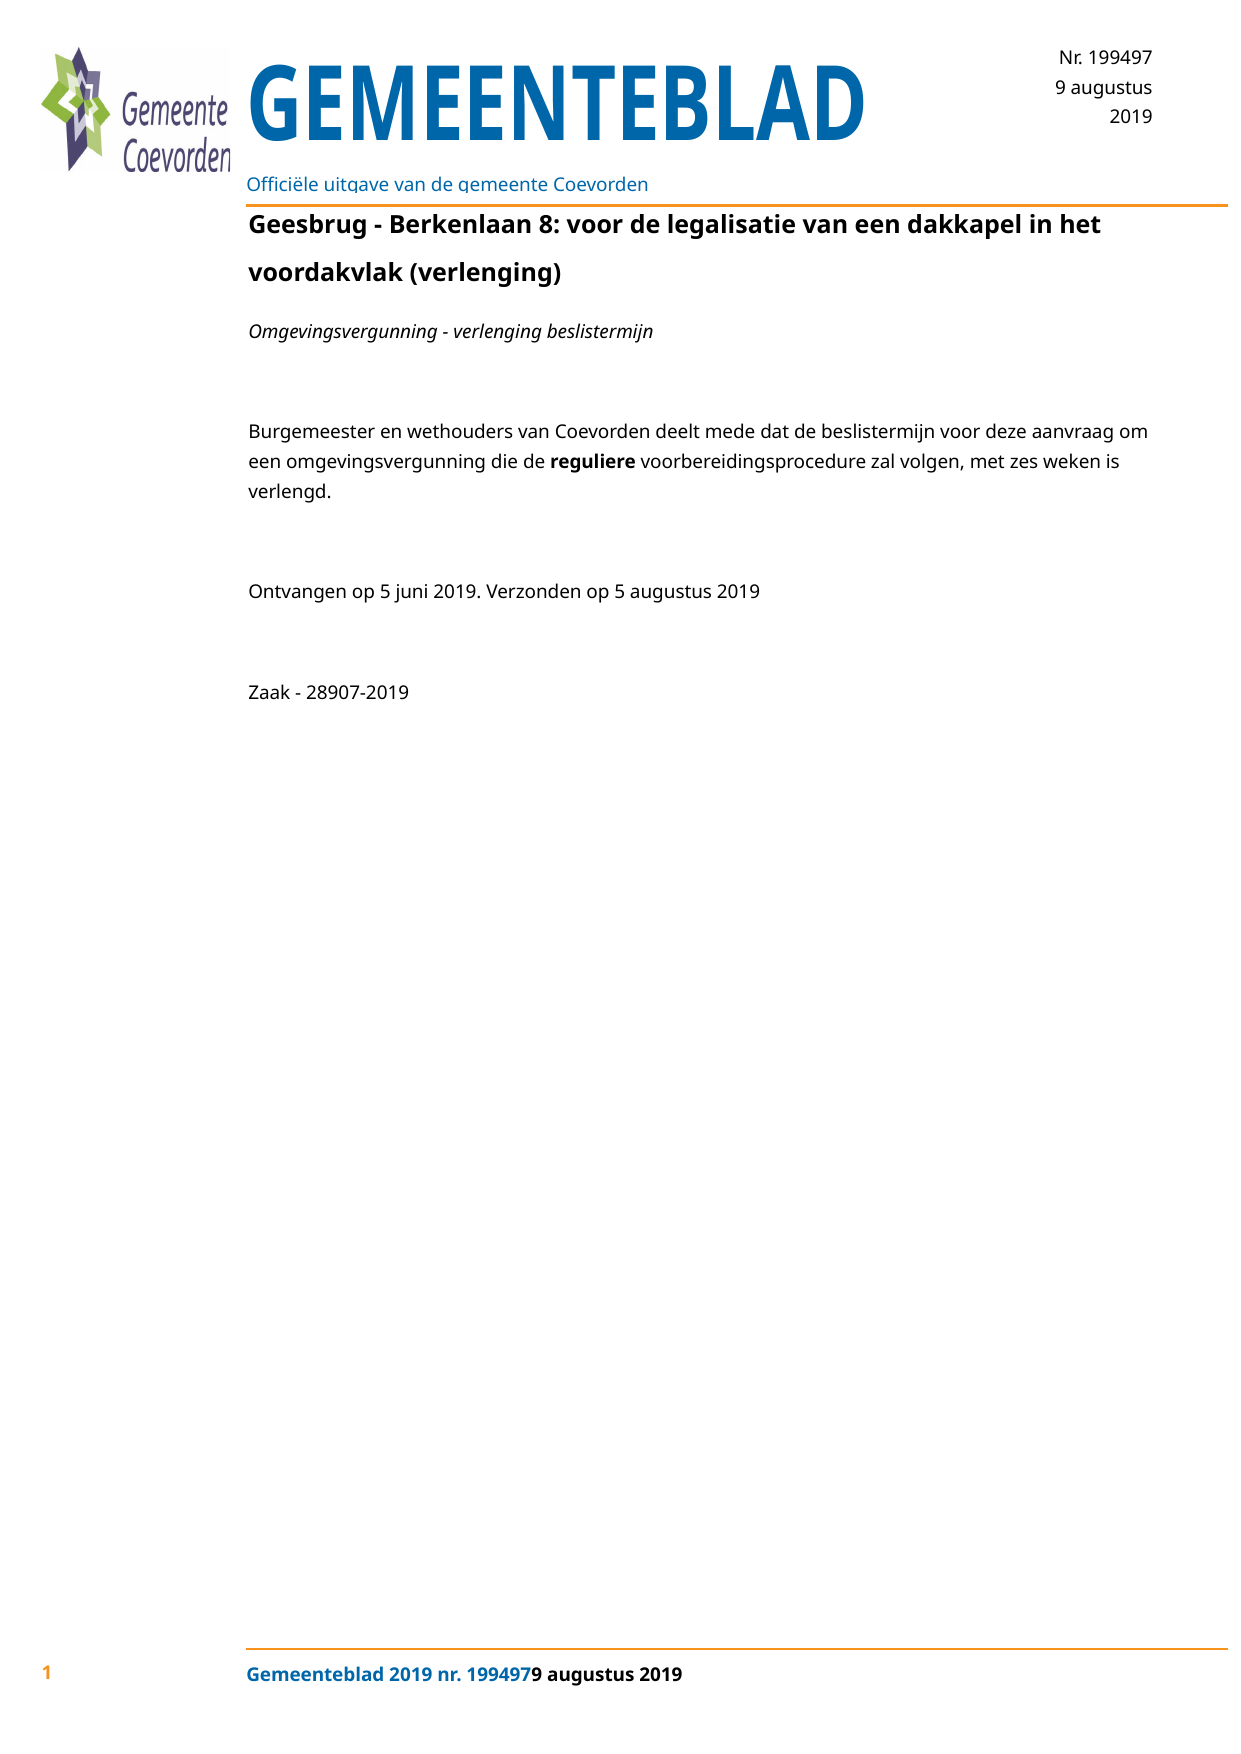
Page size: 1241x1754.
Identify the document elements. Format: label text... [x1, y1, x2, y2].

picture [41, 47, 231, 172]
text Burgemeester en wethouders van Coevorden deelt mede dat de beslistermijn voor deze aanvraag om een omgevingsvergunning die de reguliere voorbereidingsprocedure zal volgen, met zes weken is verlengd. [248, 419, 1152, 504]
text Ontvangen op 5 juni 2019. Verzonden op 5 augustus 2019 [248, 579, 1152, 604]
text Zaak - 28907-2019 [248, 679, 1152, 705]
text Geesbrug - Berkenlaan 8: voor de legalisatie van een dakkapel in het voordakvlak (verlenging) [248, 207, 1152, 288]
text Omgevingsvergunning - verlenging beslistermijn [248, 318, 1152, 344]
